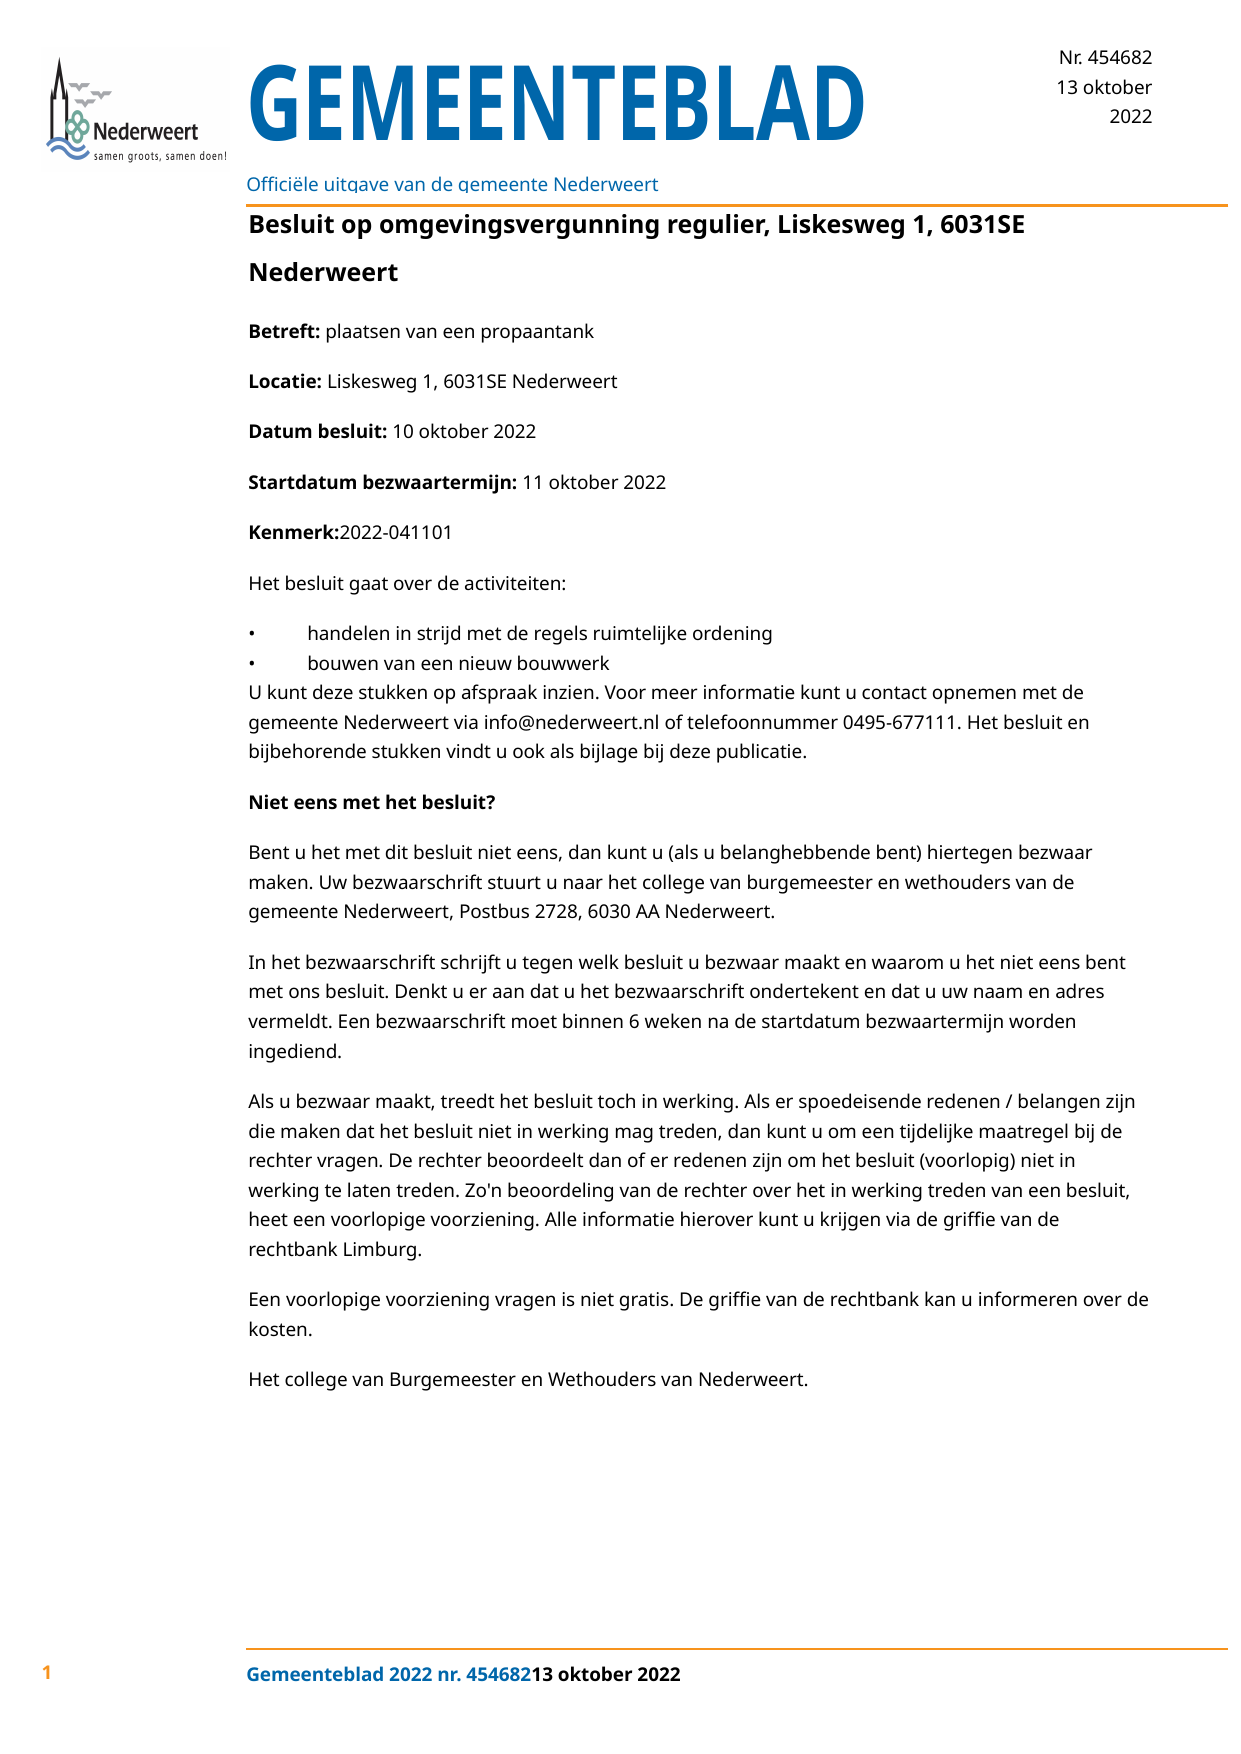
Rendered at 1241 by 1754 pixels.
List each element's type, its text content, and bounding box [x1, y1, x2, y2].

text Als u bezwaar maakt, treedt het besluit toch in werking. Als er spoedeisende redenen / belangen zijn die maken dat het besluit niet in werking mag treden, dan kunt u om een tijdelijke maatregel bij de rechter vragen. De rechter beoordeelt dan of er redenen zijn om het besluit (voorlopig) niet in werking te laten treden. Zo'n beoordeling van de rechter over het in werking treden van een besluit, heet een voorlopige voorziening. Alle informatie hierover kunt u krijgen via de griffie van de rechtbank Limburg. [248, 1088, 1152, 1262]
text Het besluit gaat over de activiteiten: [248, 570, 1152, 596]
text Startdatum bezwaartermijn: 11 oktober 2022 [248, 469, 1152, 495]
text Datum besluit: 10 oktober 2022 [248, 419, 1152, 444]
text Locatie: Liskesweg 1, 6031SE Nederweert [248, 368, 1152, 394]
text In het bezwaarschrift schrijft u tegen welk besluit u bezwaar maakt en waarom u het niet eens bent met ons besluit. Denkt u er aan dat u het bezwaarschrift ondertekent en dat u uw naam en adres vermeldt. Een bezwaarschrift moet binnen 6 weken na de startdatum bezwaartermijn worden ingediend. [248, 949, 1152, 1064]
text Betreft: plaatsen van een propaantank [248, 318, 1152, 344]
text Bent u het met dit besluit niet eens, dan kunt u (als u belanghebbende bent) hiertegen bezwaar maken. Uw bezwaarschrift stuurt u naar het college van burgemeester en wethouders van de gemeente Nederweert, Postbus 2728, 6030 AA Nederweert. [248, 839, 1152, 924]
text Niet eens met het besluit? [248, 789, 1152, 815]
text Kenmerk:2022-041101 [248, 519, 1152, 545]
list bouwen van een nieuw bouwwerk [248, 650, 1152, 676]
text Besluit op omgevingsvergunning regulier, Liskesweg 1, 6031SE Nederweert [248, 207, 1152, 288]
text Een voorlopige voorziening vragen is niet gratis. De griffie van de rechtbank kan u informeren over de kosten. [248, 1287, 1152, 1342]
picture [41, 47, 231, 172]
list handelen in strijd met de regels ruimtelijke ordening [248, 620, 1152, 646]
text U kunt deze stukken op afspraak inzien. Voor meer informatie kunt u contact opnemen met de gemeente Nederweert via info@nederweert.nl of telefoonnummer 0495-677111. Het besluit en bijbehorende stukken vindt u ook als bijlage bij deze publicatie. [248, 679, 1152, 764]
text Het college van Burgemeester en Wethouders van Nederweert. [248, 1367, 1152, 1392]
